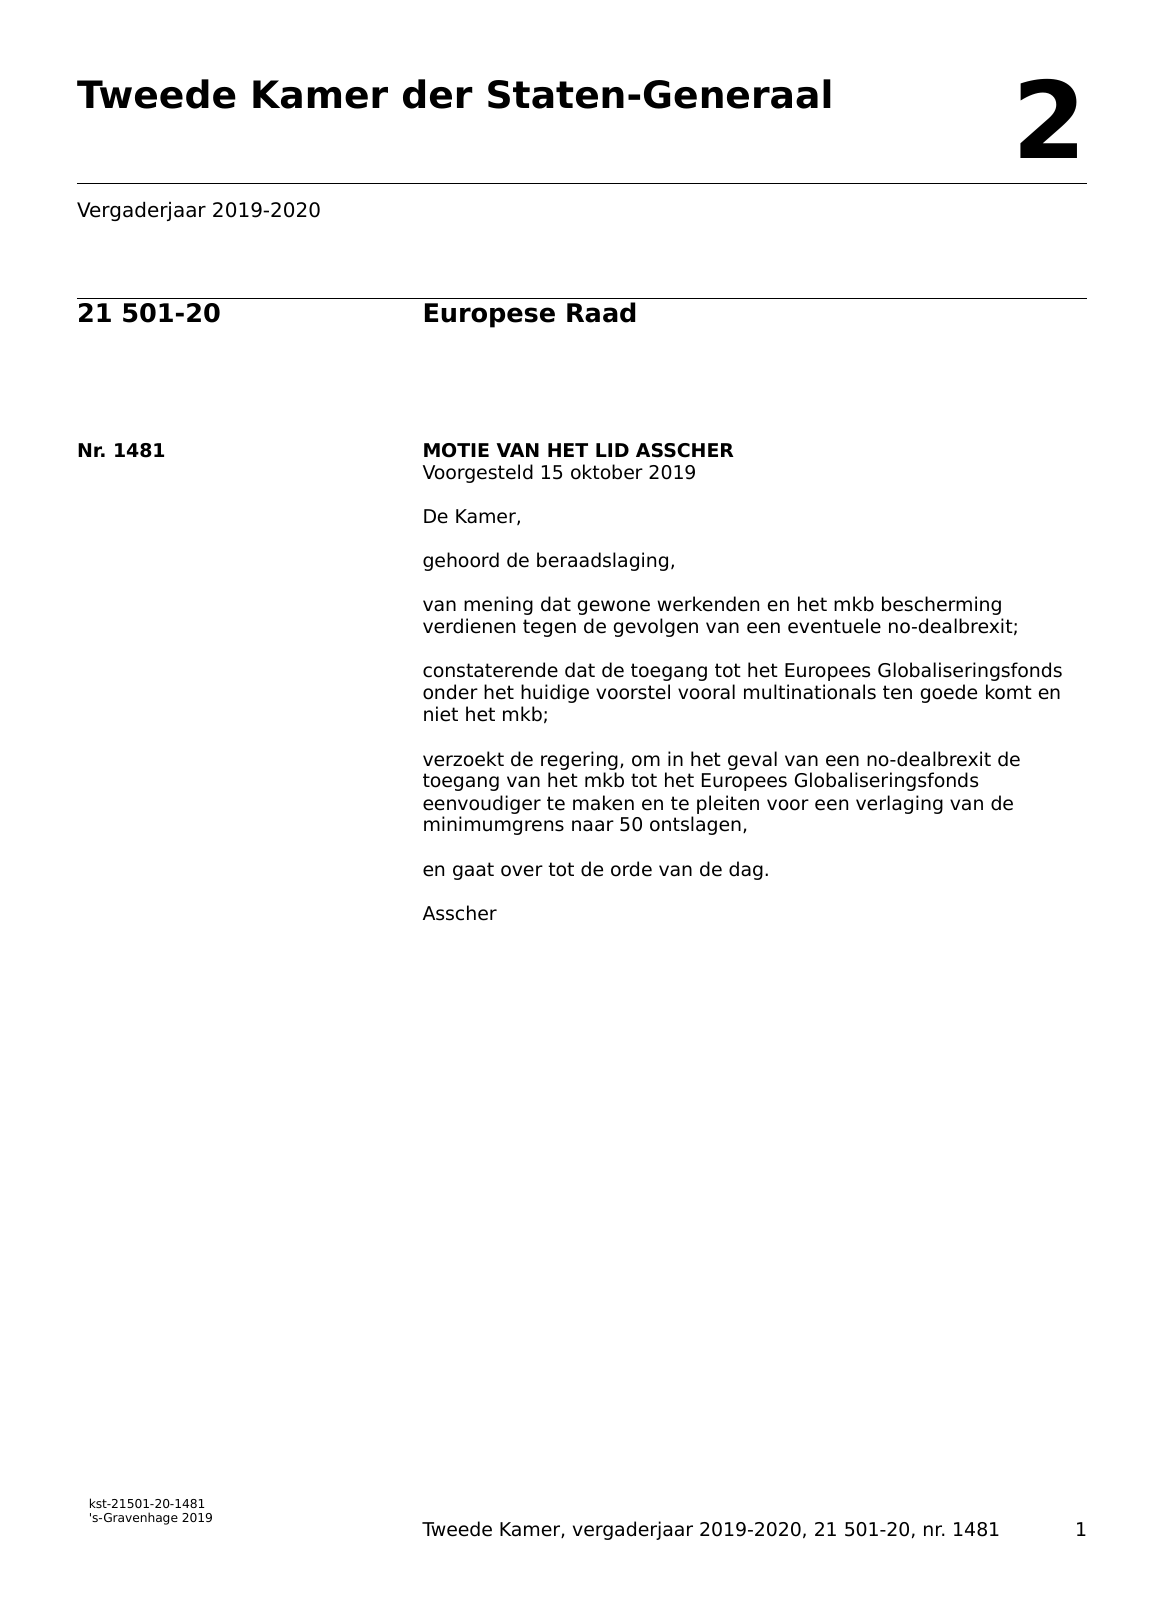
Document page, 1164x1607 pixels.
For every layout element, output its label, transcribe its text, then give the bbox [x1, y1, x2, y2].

subtitle 21 501-20 Europese Raad [77, 299, 1087, 329]
text constaterende dat de toegang tot het Europees Globaliseringsfonds onder het huidige voorstel vooral multinationals ten goede komt en niet het mkb; [422, 660, 1087, 726]
table_header Tweede Kamer der Staten-Generaal [77, 59, 886, 183]
text 's-Gravenhage 2019 [88, 1511, 323, 1525]
text en gaat over tot de orde van de dag. [422, 858, 1087, 881]
text van mening dat gewone werkenden en het mkb bescherming verdienen tegen de gevolgen van een eventuele no-dealbrexit; [422, 594, 1087, 638]
text kst-21501-20-1481 [88, 1497, 323, 1511]
table_header 2 [886, 59, 1087, 183]
table_cell Vergaderjaar 2019-2020 [77, 184, 1087, 298]
text verzoekt de regering, om in het geval van een no-dealbrexit de toegang van het mkb tot het Europees Globaliseringsfonds eenvoudiger te maken en te pleiten voor een verlaging van de minimumgrens naar 50 ontslagen, [422, 748, 1087, 836]
subtitle Nr. 1481 MOTIE VAN HET LID ASSCHER [77, 440, 1087, 462]
text Asscher [422, 903, 1087, 925]
text gehoord de beraadslaging, [422, 550, 1087, 572]
text De Kamer, [422, 506, 1087, 528]
text Voorgesteld 15 oktober 2019 [422, 462, 1087, 484]
